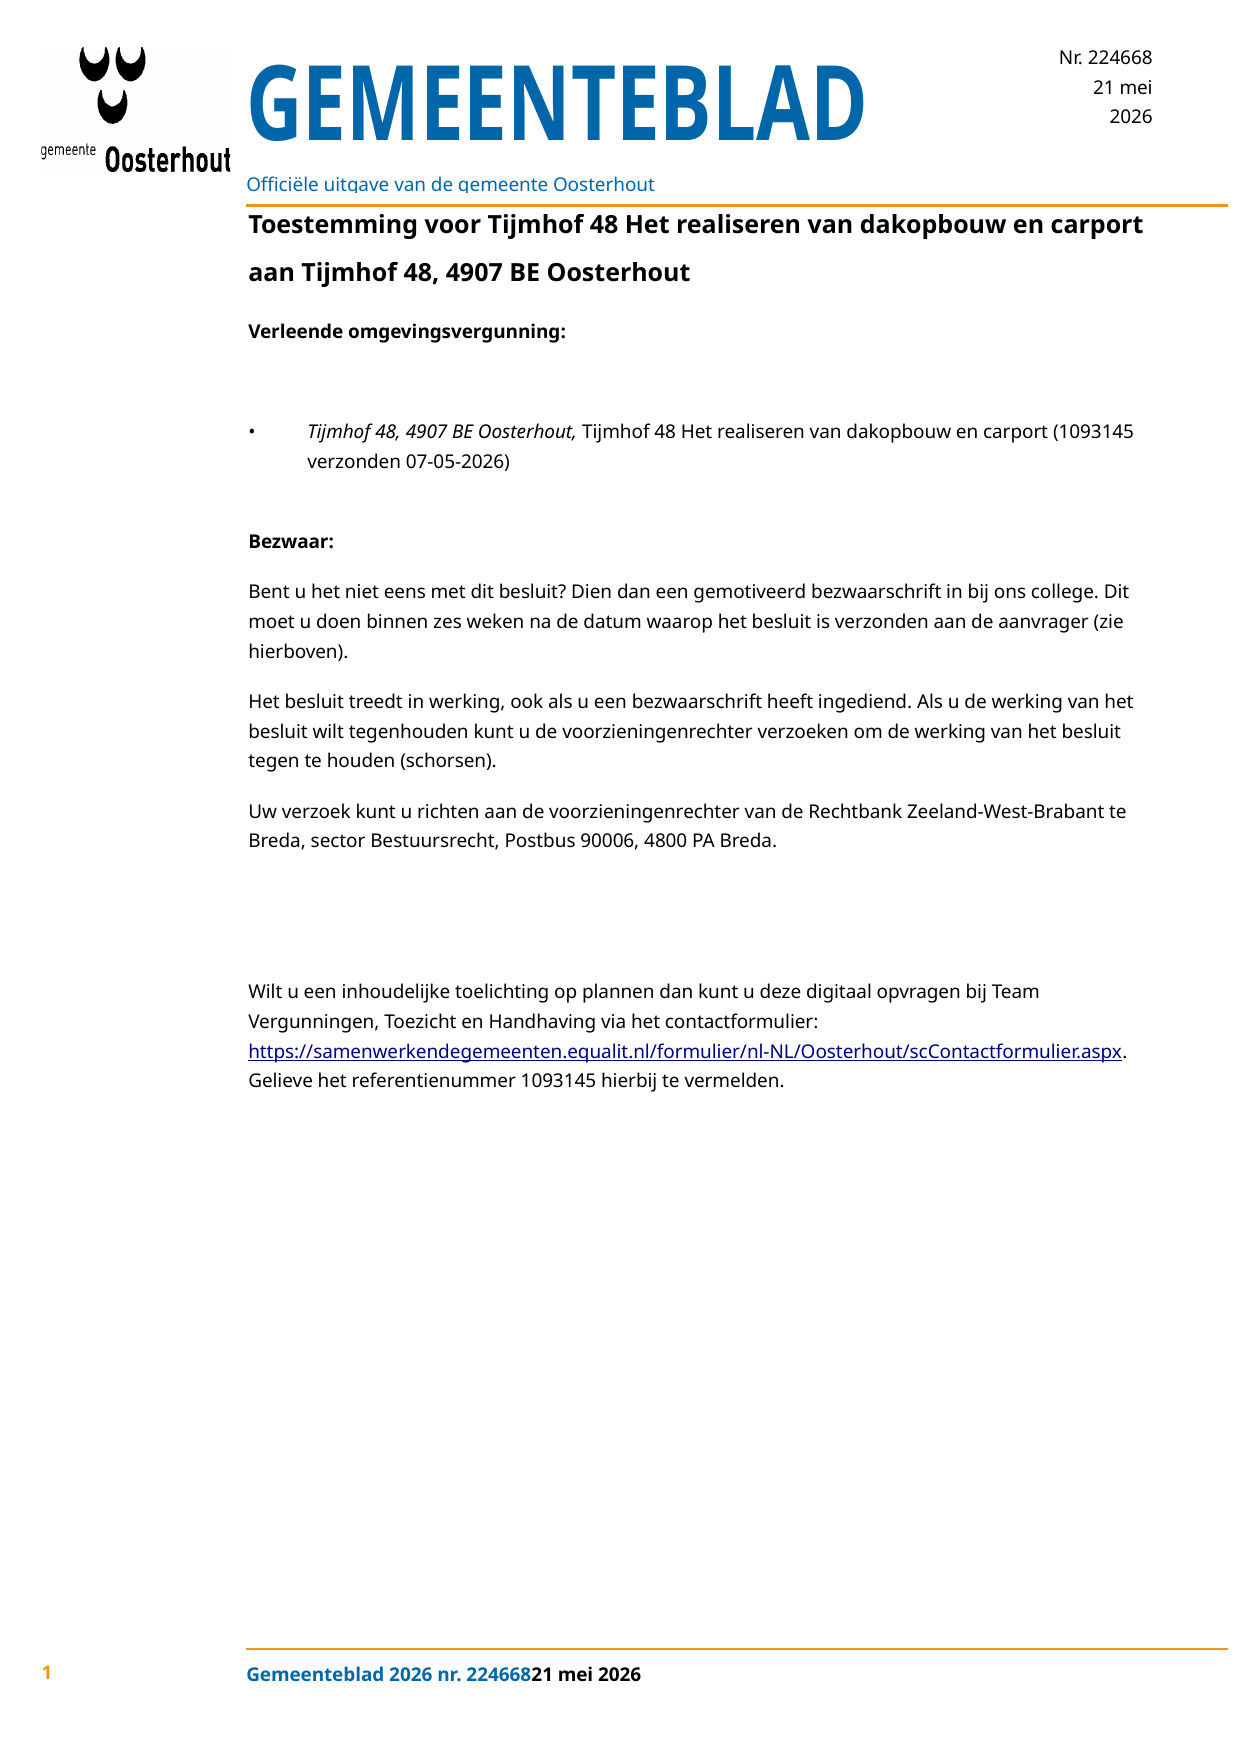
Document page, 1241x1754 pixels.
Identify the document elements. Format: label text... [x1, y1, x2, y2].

text Wilt u een inhoudelijke toelichting op plannen dan kunt u deze digitaal opvragen bij Team Vergunningen, Toezicht en Handhaving via het contactformulier: https://samenwerkendegemeenten.equalit.nl/formulier/nl-NL/Oosterhout/scContactformulier.aspx. Gelieve het referentienummer 1093145 hierbij te vermelden. [248, 979, 1152, 1093]
text Toestemming voor Tijmhof 48 Het realiseren van dakopbouw en carport aan Tijmhof 48, 4907 BE Oosterhout [248, 207, 1152, 288]
text Het besluit treedt in werking, ook als u een bezwaarschrift heeft ingediend. Als u de werking van het besluit wilt tegenhouden kunt u de voorzieningenrechter verzoeken om de werking van het besluit tegen te houden (schorsen). [248, 688, 1152, 773]
text Bezwaar: [248, 528, 1152, 554]
text Uw verzoek kunt u richten aan de voorzieningenrechter van de Rechtbank Zeeland-West-Brabant te Breda, sector Bestuursrecht, Postbus 90006, 4800 PA Breda. [248, 798, 1152, 853]
text Bent u het niet eens met dit besluit? Dien dan een gemotiveerd bezwaarschrift in bij ons college. Dit moet u doen binnen zes weken na de datum waarop het besluit is verzonden aan de aanvrager (zie hierboven). [248, 579, 1152, 664]
picture [41, 47, 231, 172]
list Tijmhof 48, 4907 BE Oosterhout, Tijmhof 48 Het realiseren van dakopbouw en carport (1093145 verzonden 07-05-2026) [248, 419, 1152, 474]
text Verleende omgevingsvergunning: [248, 318, 1152, 344]
